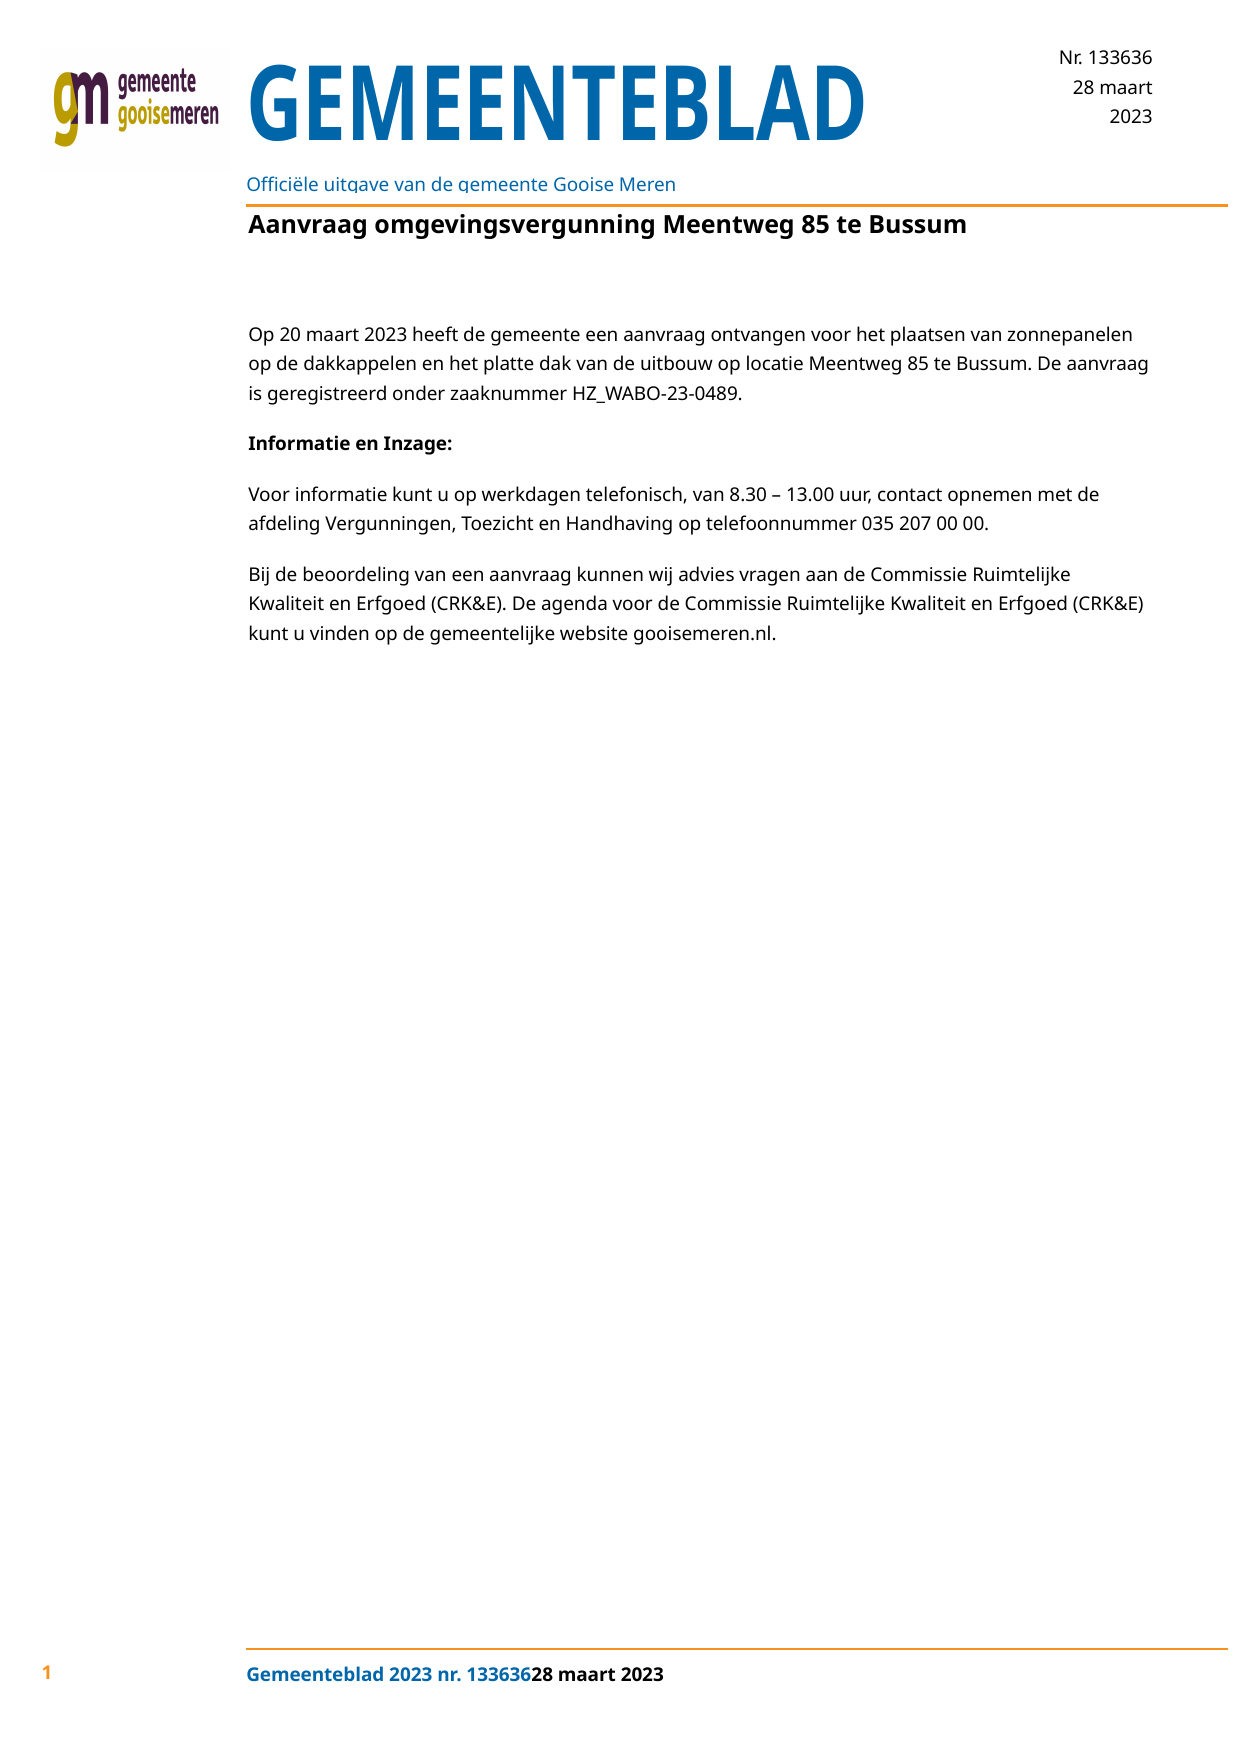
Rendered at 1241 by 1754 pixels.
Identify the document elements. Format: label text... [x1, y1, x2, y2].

text Informatie en Inzage: [248, 430, 1152, 456]
text Bij de beoordeling van een aanvraag kunnen wij advies vragen aan de Commissie Ruimtelijke Kwaliteit en Erfgoed (CRK&E). De agenda voor de Commissie Ruimtelijke Kwaliteit en Erfgoed (CRK&E) kunt u vinden op de gemeentelijke website gooisemeren.nl. [248, 561, 1152, 646]
text Aanvraag omgevingsvergunning Meentweg 85 te Bussum [248, 207, 1152, 241]
text Voor informatie kunt u op werkdagen telefonisch, van 8.30 – 13.00 uur, contact opnemen met de afdeling Vergunningen, Toezicht en Handhaving op telefoonnummer 035 207 00 00. [248, 481, 1152, 536]
text Op 20 maart 2023 heeft de gemeente een aanvraag ontvangen voor het plaatsen van zonnepanelen op de dakkappelen en het platte dak van de uitbouw op locatie Meentweg 85 te Bussum. De aanvraag is geregistreerd onder zaaknummer HZ_WABO-23-0489. [248, 321, 1152, 406]
picture [41, 47, 231, 172]
